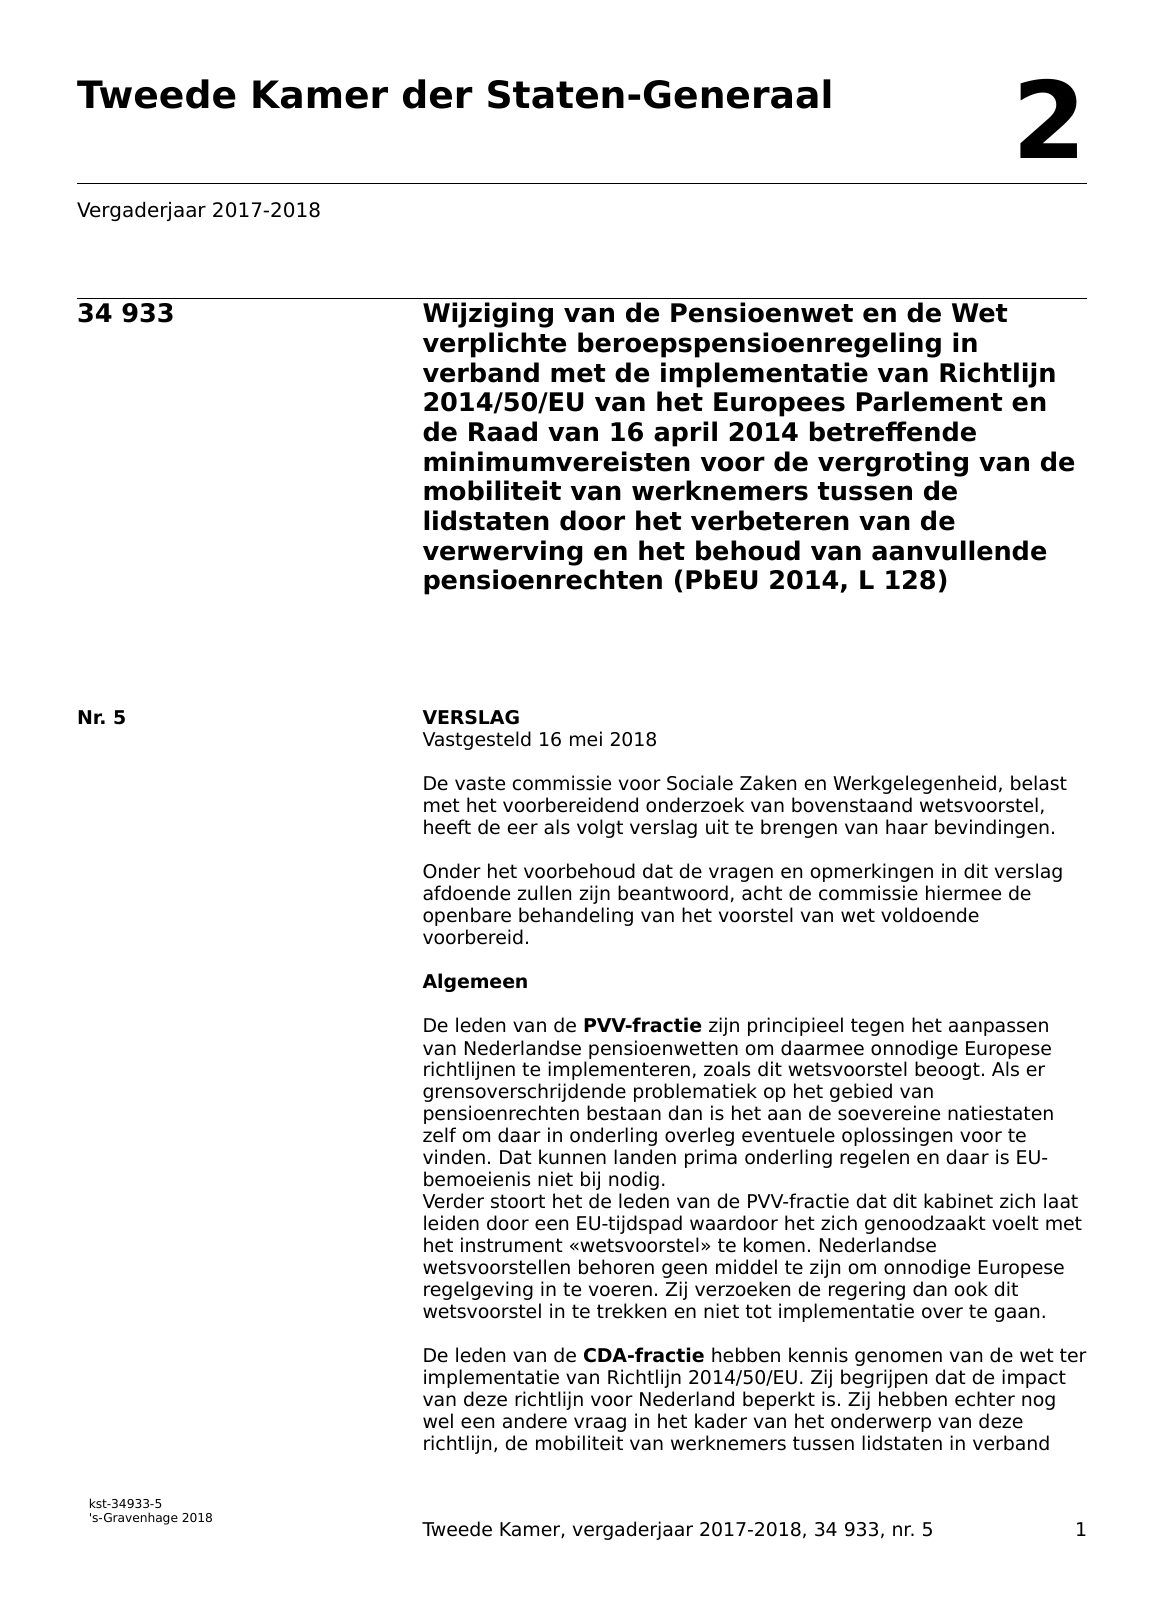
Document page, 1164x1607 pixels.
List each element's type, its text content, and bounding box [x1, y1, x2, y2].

text kst-34933-5 [88, 1497, 323, 1511]
text 's-Gravenhage 2018 [88, 1511, 323, 1525]
text Vastgesteld 16 mei 2018 [422, 729, 1087, 751]
table_cell Vergaderjaar 2017-2018 [77, 184, 1087, 298]
subtitle Nr. 5 VERSLAG [77, 707, 1087, 729]
text De vaste commissie voor Sociale Zaken en Werkgelegenheid, belast met het voorbereidend onderzoek van bovenstaand wetsvoorstel, heeft de eer als volgt verslag uit te brengen van haar bevindingen. [422, 773, 1087, 839]
table_header Tweede Kamer der Staten-Generaal [77, 59, 886, 183]
text Onder het voorbehoud dat de vragen en opmerkingen in dit verslag afdoende zullen zijn beantwoord, acht de commissie hiermee de openbare behandeling van het voorstel van wet voldoende voorbereid. [422, 861, 1087, 949]
text De leden van de CDA-fractie hebben kennis genomen van de wet ter implementatie van Richtlijn 2014/50/EU. Zij begrijpen dat de impact van deze richtlijn voor Nederland beperkt is. Zij hebben echter nog wel een andere vraag in het kader van het onderwerp van deze richtlijn, de mobiliteit van werknemers tussen lidstaten in verband [422, 1345, 1087, 1455]
text De leden van de PVV-fractie zijn principieel tegen het aanpassen van Nederlandse pensioenwetten om daarmee onnodige Europese richtlijnen te implementeren, zoals dit wetsvoorstel beoogt. Als er grensoverschrijdende problematiek op het gebied van pensioenrechten bestaan dan is het aan de soevereine natiestaten zelf om daar in onderling overleg eventuele oplossingen voor te vinden. Dat kunnen landen prima onderling regelen en daar is EU-bemoeienis niet bij nodig. [422, 1015, 1087, 1191]
text Verder stoort het de leden van de PVV-fractie dat dit kabinet zich laat leiden door een EU-tijdspad waardoor het zich genoodzaakt voelt met het instrument «wetsvoorstel» te komen. Nederlandse wetsvoorstellen behoren geen middel te zijn om onnodige Europese regelgeving in te voeren. Zij verzoeken de regering dan ook dit wetsvoorstel in te trekken en niet tot implementatie over te gaan. [422, 1191, 1087, 1323]
subtitle Algemeen [422, 971, 1087, 993]
table_header 2 [886, 59, 1087, 183]
subtitle 34 933 Wijziging van de Pensioenwet en de Wet verplichte beroepspensioenregeling in verband met de implementatie van Richtlijn 2014/50/EU van het Europees Parlement en de Raad van 16 april 2014 betreffende minimumvereisten voor de vergroting van de mobiliteit van werknemers tussen de lidstaten door het verbeteren van de verwerving en het behoud van aanvullende pensioenrechten (PbEU 2014, L 128) [77, 299, 1087, 596]
